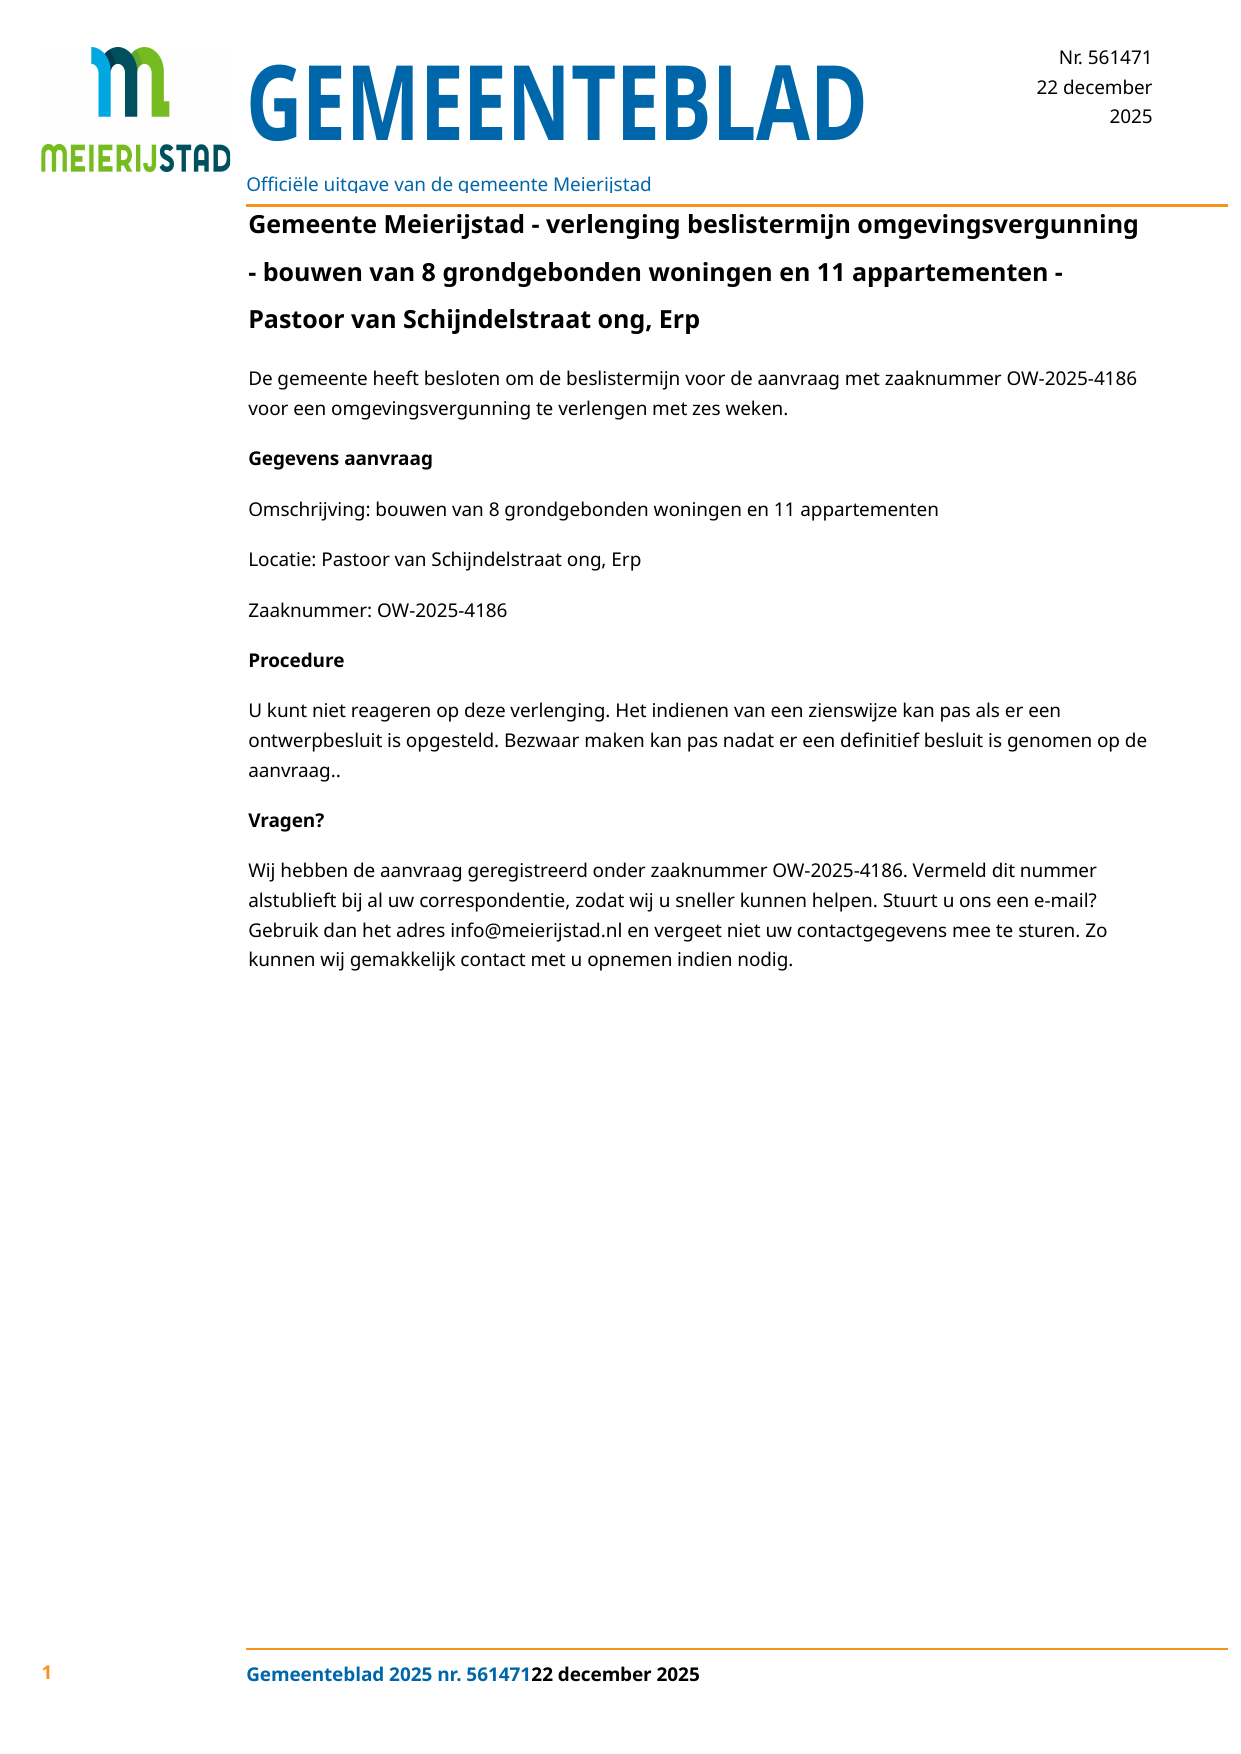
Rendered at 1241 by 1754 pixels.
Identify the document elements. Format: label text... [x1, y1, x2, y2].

text De gemeente heeft besloten om de beslistermijn voor de aanvraag met zaaknummer OW-2025-4186 voor een omgevingsvergunning te verlengen met zes weken. [248, 366, 1152, 421]
text Gemeente Meierijstad - verlenging beslistermijn omgevingsvergunning - bouwen van 8 grondgebonden woningen en 11 appartementen - Pastoor van Schijndelstraat ong, Erp [248, 207, 1152, 336]
picture [41, 47, 231, 172]
text Locatie: Pastoor van Schijndelstraat ong, Erp [248, 546, 1152, 572]
text Omschrijving: bouwen van 8 grondgebonden woningen en 11 appartementen [248, 496, 1152, 522]
text Vragen? [248, 807, 1152, 833]
text U kunt niet reageren op deze verlenging. Het indienen van een zienswijze kan pas als er een ontwerpbesluit is opgesteld. Bezwaar maken kan pas nadat er een definitief besluit is genomen op de aanvraag.. [248, 698, 1152, 782]
text Procedure [248, 647, 1152, 673]
text Wij hebben de aanvraag geregistreerd onder zaaknummer OW-2025-4186. Vermeld dit nummer alstublieft bij al uw correspondentie, zodat wij u sneller kunnen helpen. Stuurt u ons een e-mail? Gebruik dan het adres info@meierijstad.nl en vergeet niet uw contactgegevens mee te sturen. Zo kunnen wij gemakkelijk contact met u opnemen indien nodig. [248, 858, 1152, 972]
text Zaaknummer: OW-2025-4186 [248, 597, 1152, 622]
text Gegevens aanvraag [248, 446, 1152, 471]
